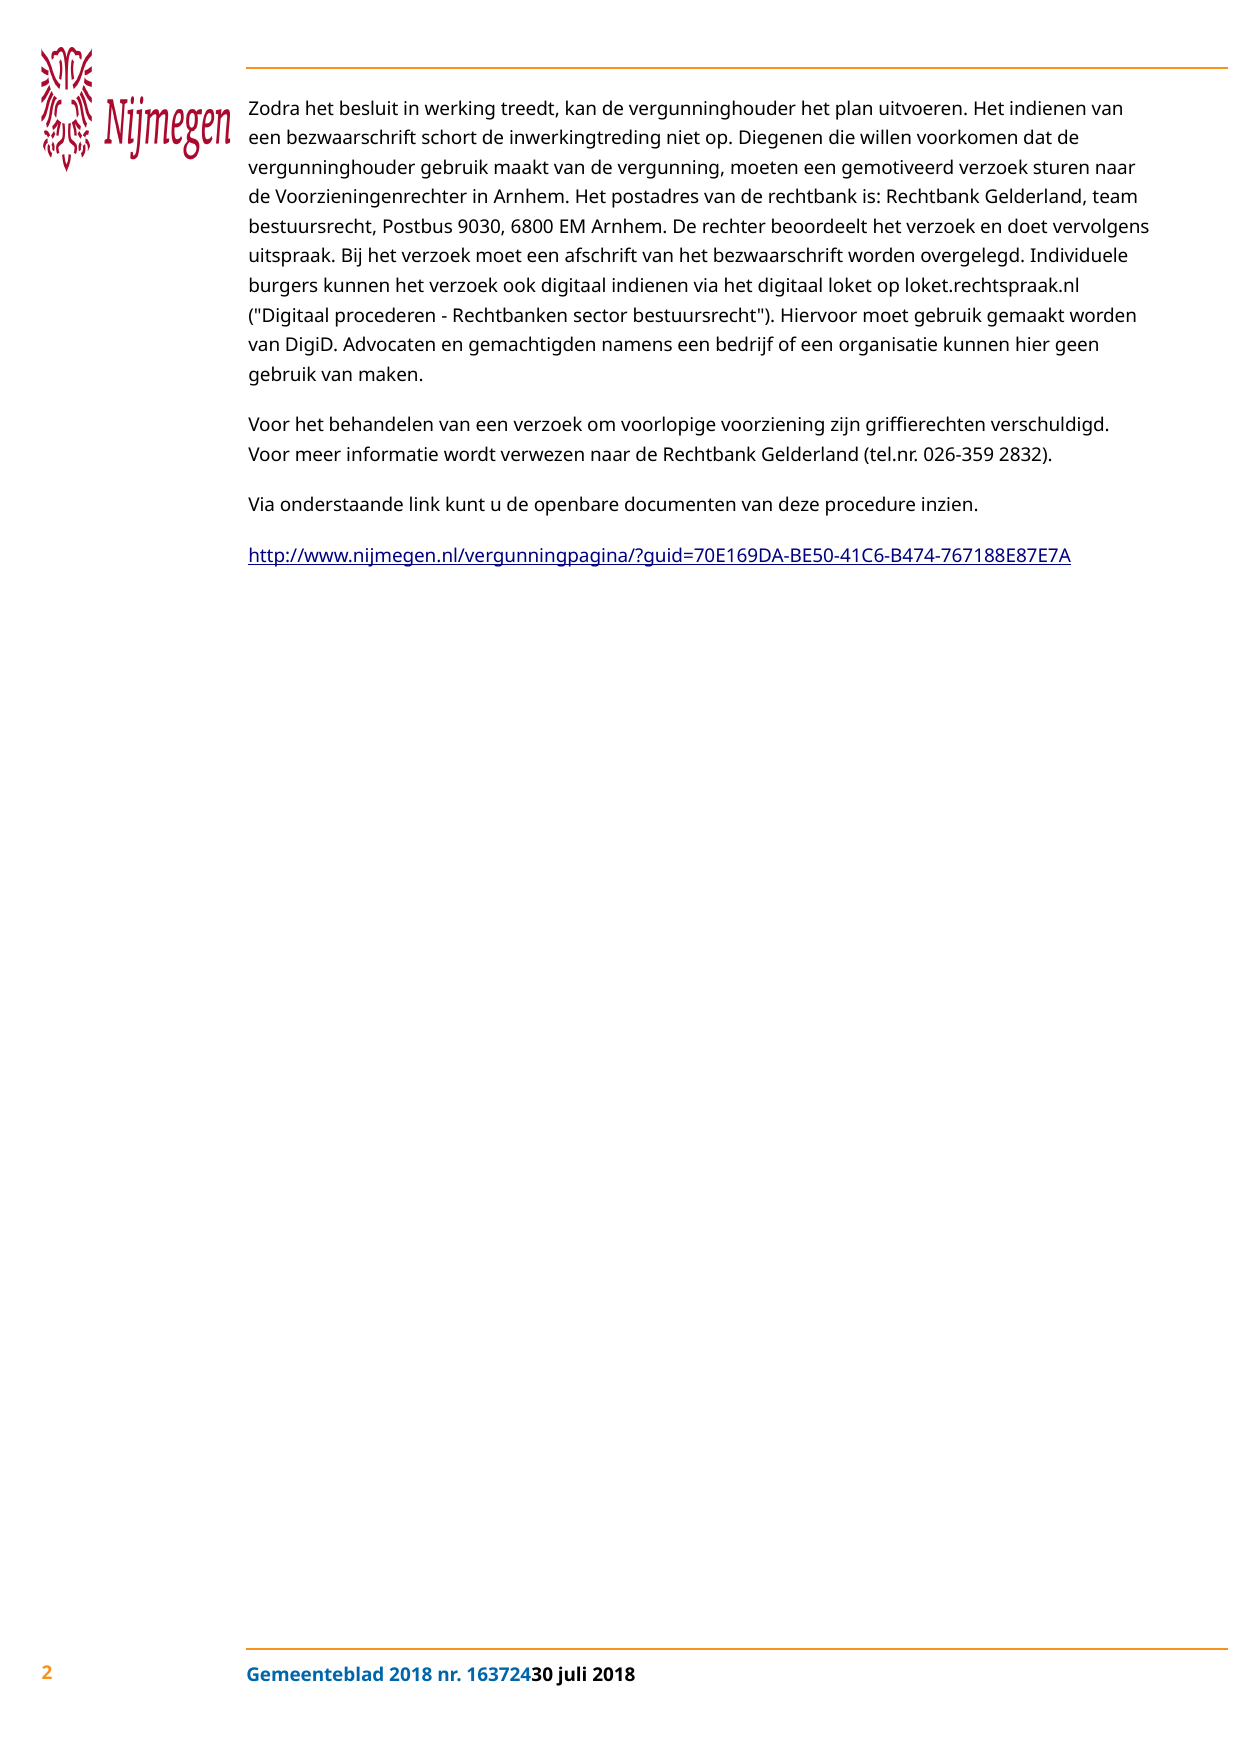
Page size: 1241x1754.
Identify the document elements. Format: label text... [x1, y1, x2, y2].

text Via onderstaande link kunt u de openbare documenten van deze procedure inzien. [248, 491, 1152, 517]
text http://www.nijmegen.nl/vergunningpagina/?guid=70E169DA-BE50-41C6-B474-767188E87E7A [248, 542, 1152, 568]
picture [41, 47, 231, 172]
text Zodra het besluit in werking treedt, kan de vergunninghouder het plan uitvoeren. Het indienen van een bezwaarschrift schort de inwerkingtreding niet op. Diegenen die willen voorkomen dat de vergunninghouder gebruik maakt van de vergunning, moeten een gemotiveerd verzoek sturen naar de Voorzieningenrechter in Arnhem. Het postadres van de rechtbank is: Rechtbank Gelderland, team bestuursrecht, Postbus 9030, 6800 EM Arnhem. De rechter beoordeelt het verzoek en doet vervolgens uitspraak. Bij het verzoek moet een afschrift van het bezwaarschrift worden overgelegd. Individuele burgers kunnen het verzoek ook digitaal indienen via het digitaal loket op loket.rechtspraak.nl ("Digitaal procederen - Rechtbanken sector bestuursrecht"). Hiervoor moet gebruik gemaakt worden van DigiD. Advocaten en gemachtigden namens een bedrijf of een organisatie kunnen hier geen gebruik van maken. [248, 95, 1152, 387]
text Voor het behandelen van een verzoek om voorlopige voorziening zijn griffierechten verschuldigd. Voor meer informatie wordt verwezen naar de Rechtbank Gelderland (tel.nr. 026-359 2832). [248, 411, 1152, 467]
